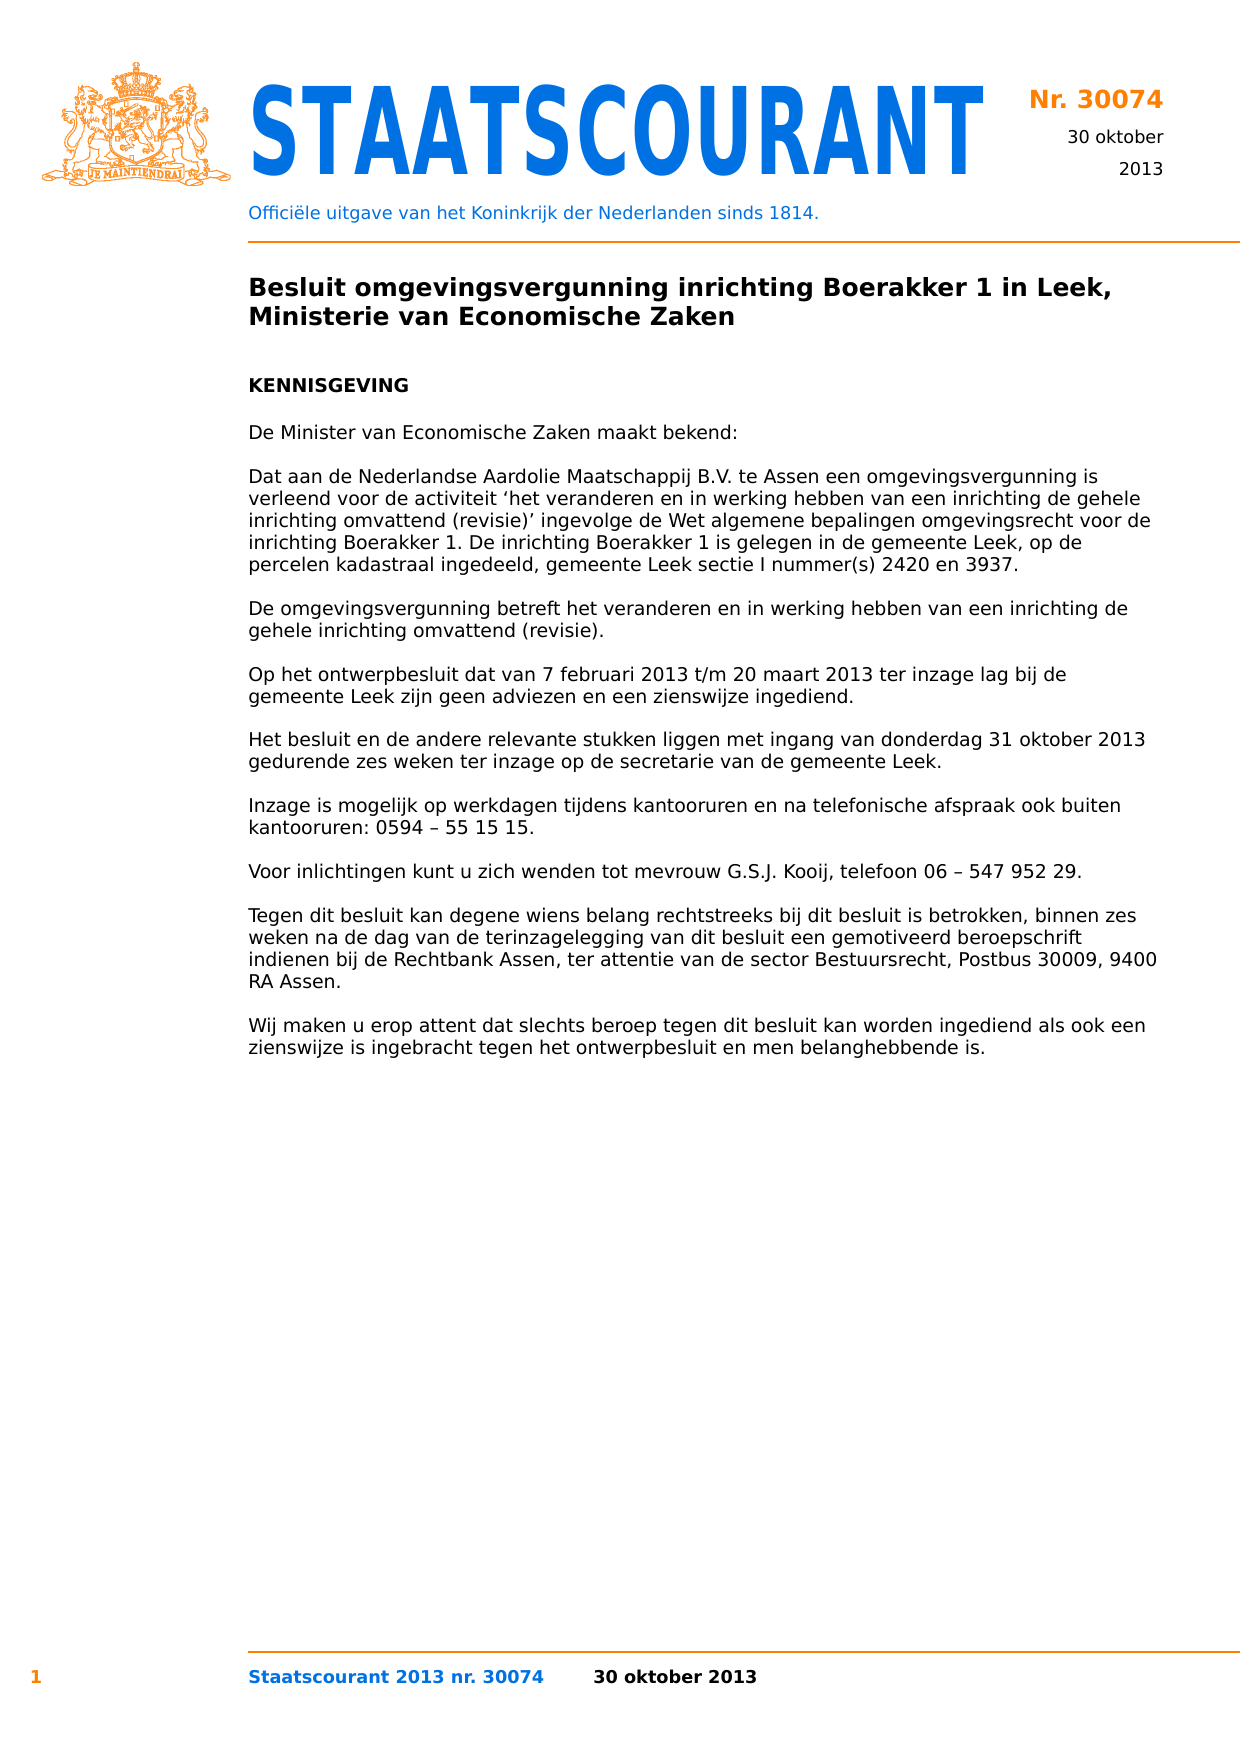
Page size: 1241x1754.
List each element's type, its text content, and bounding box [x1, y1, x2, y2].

text Tegen dit besluit kan degene wiens belang rechtstreeks bij dit besluit is betrokken, binnen zes weken na de dag van de terinzagelegging van dit besluit een gemotiveerd beroepschrift indienen bij de Rechtbank Assen, ter attentie van de sector Bestuursrecht, Postbus 30009, 9400 RA Assen. [248, 905, 1163, 993]
subtitle KENNISGEVING [248, 375, 1163, 397]
table_cell 2013 [998, 153, 1240, 203]
table_header STAATSCOURANT [248, 62, 998, 203]
text Wij maken u erop attent dat slechts beroep tegen dit besluit kan worden ingediend als ook een zienswijze is ingebracht tegen het ontwerpbesluit en men belanghebbende is. [248, 1015, 1163, 1059]
text Voor inlichtingen kunt u zich wenden tot mevrouw G.S.J. Kooij, telefoon 06 – 547 952 29. [248, 861, 1163, 883]
table_header [25, 62, 248, 241]
text Inzage is mogelijk op werkdagen tijdens kantooruren en na telefonische afspraak ook buiten kantooruren: 0594 – 55 15 15. [248, 795, 1163, 839]
table_cell 30 oktober [998, 121, 1240, 153]
text Het besluit en de andere relevante stukken liggen met ingang van donderdag 31 oktober 2013 gedurende zes weken ter inzage op de secretarie van de gemeente Leek. [248, 729, 1163, 773]
text De Minister van Economische Zaken maakt bekend: [248, 422, 1163, 444]
text Dat aan de Nederlandse Aardolie Maatschappij B.V. te Assen een omgevingsvergunning is verleend voor de activiteit ‘het veranderen en in werking hebben van een inrichting de gehele inrichting omvattend (revisie)’ ingevolge de Wet algemene bepalingen omgevingsrecht voor de inrichting Boerakker 1. De inrichting Boerakker 1 is gelegen in de gemeente Leek, op de percelen kadastraal ingedeeld, gemeente Leek sectie I nummer(s) 2420 en 3937. [248, 466, 1163, 576]
text De omgevingsvergunning betreft het veranderen en in werking hebben van een inrichting de gehele inrichting omvattend (revisie). [248, 598, 1163, 642]
table_cell Officiële uitgave van het Koninkrijk der Nederlanden sinds 1814. [248, 203, 1240, 241]
picture [41, 62, 231, 186]
subtitle Besluit omgevingsvergunning inrichting Boerakker 1 in Leek, Ministerie van Economische Zaken [248, 273, 1163, 331]
table_header Nr. 30074 [998, 62, 1240, 121]
text Op het ontwerpbesluit dat van 7 februari 2013 t/m 20 maart 2013 ter inzage lag bij de gemeente Leek zijn geen adviezen en een zienswijze ingediend. [248, 663, 1163, 707]
